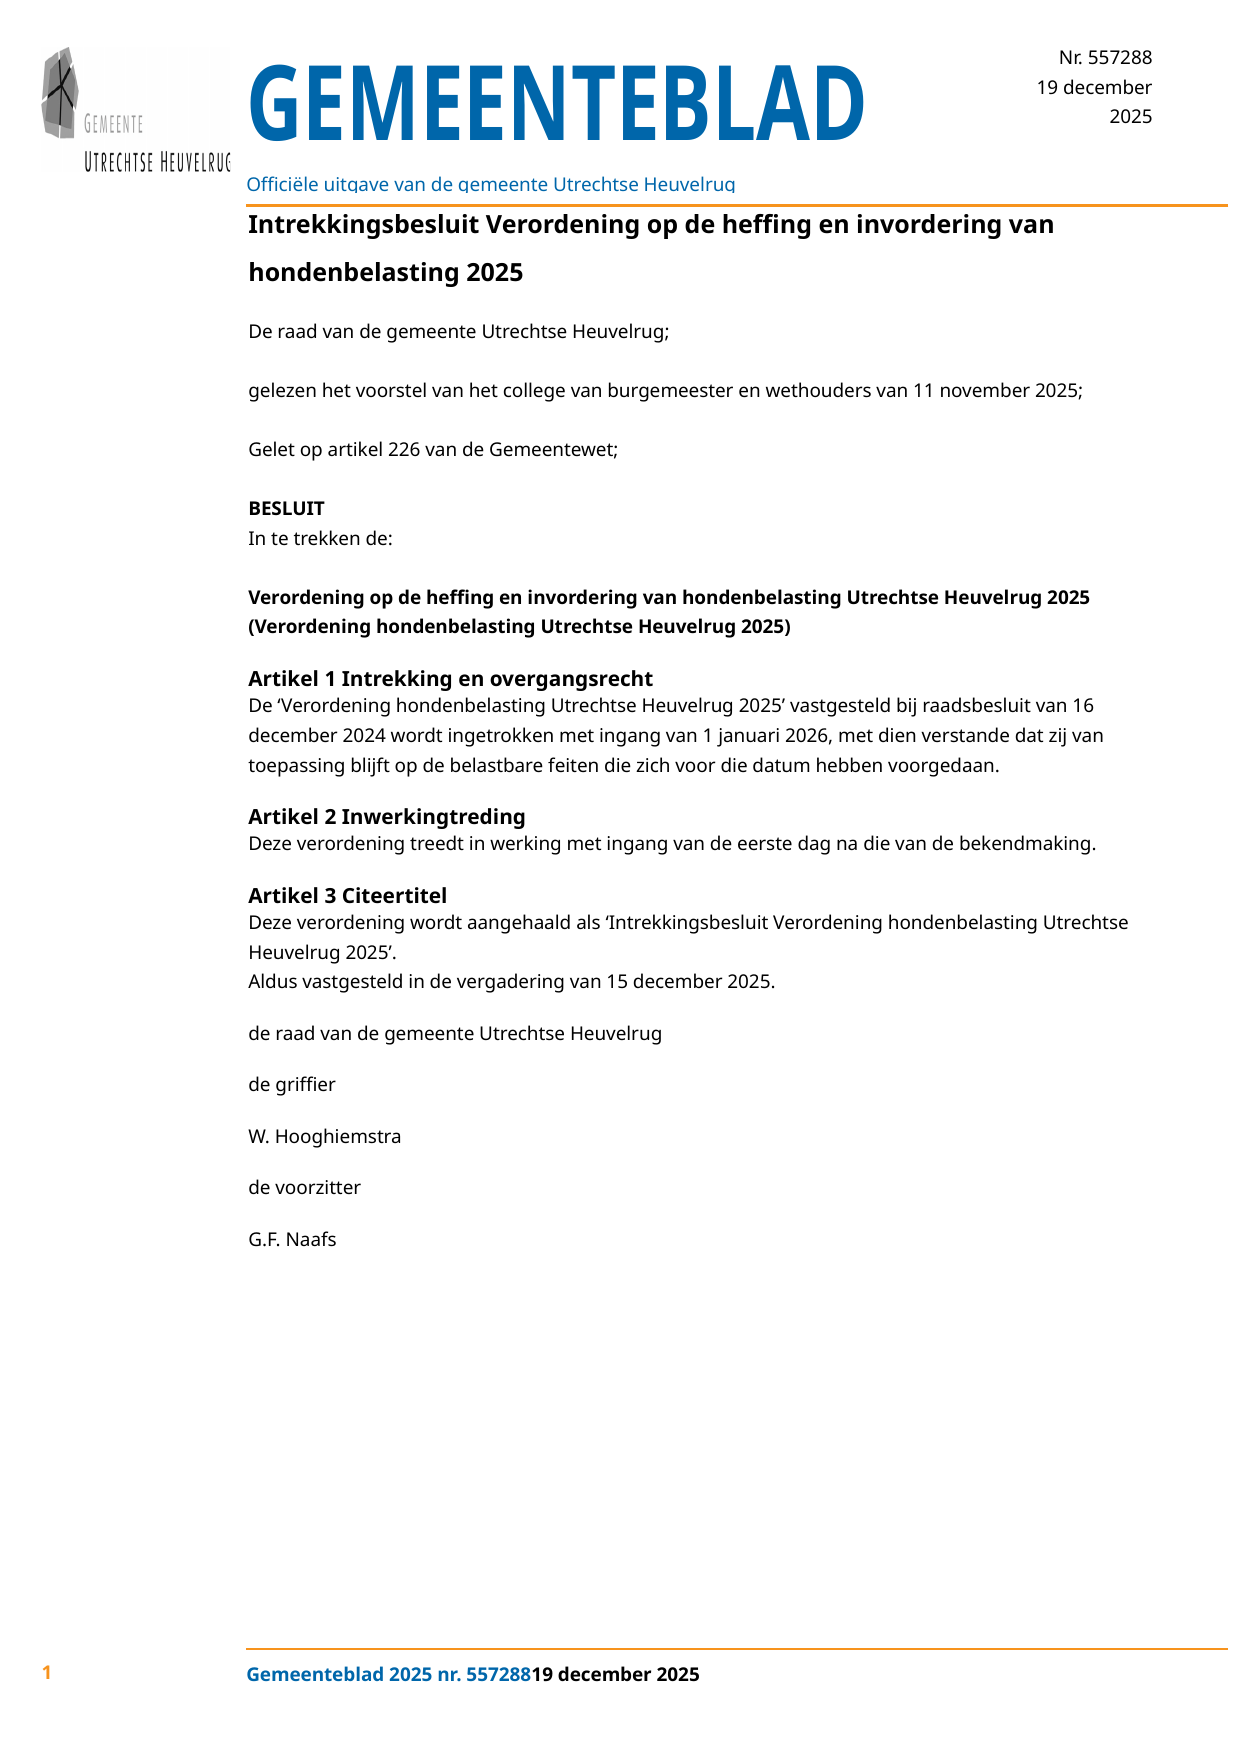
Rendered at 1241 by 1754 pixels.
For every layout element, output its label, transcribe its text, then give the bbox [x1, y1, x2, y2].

text Artikel 1 Intrekking en overgangsrecht [248, 664, 1152, 693]
text Artikel 2 Inwerkingtreding [248, 802, 1152, 831]
text De raad van de gemeente Utrechtse Heuvelrug; [248, 318, 1152, 344]
text gelezen het voorstel van het college van burgemeester en wethouders van 11 november 2025; [248, 377, 1152, 403]
text Verordening op de heffing en invordering van hondenbelasting Utrechtse Heuvelrug 2025 [248, 584, 1152, 610]
text BESLUIT [248, 495, 1152, 521]
text Deze verordening treedt in werking met ingang van de eerste dag na die van de bekendmaking. [248, 831, 1152, 856]
text de voorzitter [248, 1174, 1152, 1200]
text In te trekken de: [248, 525, 1152, 551]
text de raad van de gemeente Utrechtse Heuvelrug [248, 1020, 1152, 1046]
text Intrekkingsbesluit Verordening op de heffing en invordering van hondenbelasting 2025 [248, 207, 1152, 288]
text De ‘Verordening hondenbelasting Utrechtse Heuvelrug 2025’ vastgesteld bij raadsbesluit van 16 december 2024 wordt ingetrokken met ingang van 1 januari 2026, met dien verstande dat zij van toepassing blijft op de belastbare feiten die zich voor die datum hebben voorgedaan. [248, 693, 1152, 777]
text Artikel 3 Citeertitel [248, 881, 1152, 909]
picture [41, 47, 231, 172]
text Aldus vastgesteld in de vergadering van 15 december 2025. [248, 969, 1152, 994]
text Deze verordening wordt aangehaald als ‘Intrekkingsbesluit Verordening hondenbelasting Utrechtse Heuvelrug 2025’. [248, 909, 1152, 965]
text G.F. Naafs [248, 1226, 1152, 1252]
text Gelet op artikel 226 van de Gemeentewet; [248, 436, 1152, 462]
text W. Hooghiemstra [248, 1123, 1152, 1149]
text (Verordening hondenbelasting Utrechtse Heuvelrug 2025) [248, 614, 1152, 639]
text de griffier [248, 1072, 1152, 1097]
